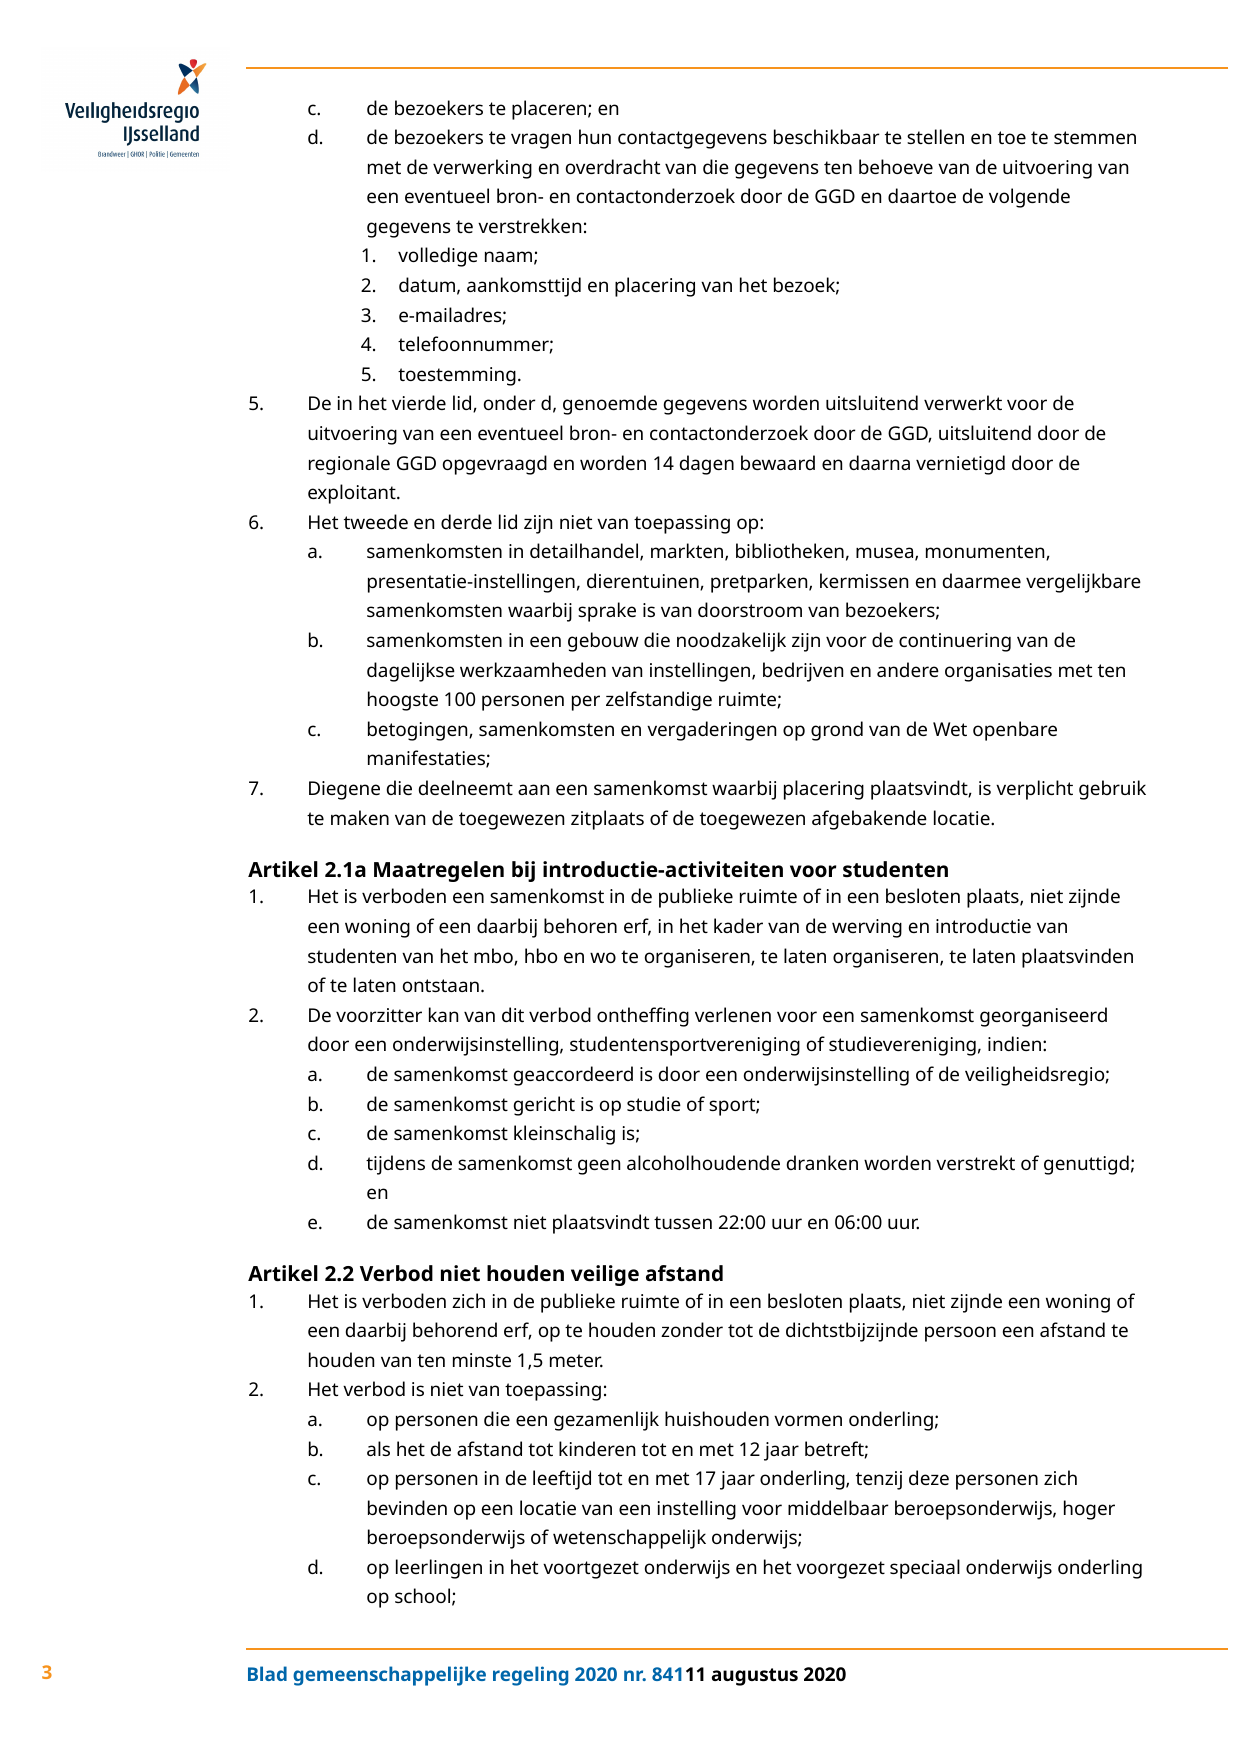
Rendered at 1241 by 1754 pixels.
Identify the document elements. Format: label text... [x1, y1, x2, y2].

text Artikel 2.2 Verbod niet houden veilige afstand [248, 1259, 1152, 1288]
list op leerlingen in het voortgezet onderwijs en het voorgezet speciaal onderwijs onderling op school; [307, 1554, 1152, 1609]
list volledige naam; [361, 243, 1152, 268]
list de bezoekers te vragen hun contactgegevens beschikbaar te stellen en toe te stemmen met de verwerking en overdracht van die gegevens ten behoeve van de uitvoering van een eventueel bron- en contactonderzoek door de GGD en daartoe de volgende gegevens te verstrekken: [307, 124, 1152, 239]
list toestemming. [361, 361, 1152, 387]
list e-mailadres; [361, 302, 1152, 328]
list datum, aankomsttijd en placering van het bezoek; [361, 272, 1152, 298]
list als het de afstand tot kinderen tot en met 12 jaar betreft; [307, 1436, 1152, 1462]
list op personen in de leeftijd tot en met 17 jaar onderling, tenzij deze personen zich bevinden op een locatie van een instelling voor middelbaar beroepsonderwijs, hoger beroepsonderwijs of wetenschappelijk onderwijs; [307, 1465, 1152, 1550]
list betogingen, samenkomsten en vergaderingen op grond van de Wet openbare manifestaties; [307, 716, 1152, 771]
list de samenkomst geaccordeerd is door een onderwijsinstelling of de veiligheidsregio; [307, 1061, 1152, 1087]
list De in het vierde lid, onder d, genoemde gegevens worden uitsluitend verwerkt voor de uitvoering van een eventueel bron- en contactonderzoek door de GGD, uitsluitend door de regionale GGD opgevraagd en worden 14 dagen bewaard en daarna vernietigd door de exploitant. [248, 391, 1152, 505]
list Het is verboden zich in de publieke ruimte of in een besloten plaats, niet zijnde een woning of een daarbij behorend erf, op te houden zonder tot de dichtstbijzijnde persoon een afstand te houden van ten minste 1,5 meter. [248, 1288, 1152, 1373]
picture [41, 47, 231, 172]
list De voorzitter kan van dit verbod ontheffing verlenen voor een samenkomst georganiseerd door een onderwijsinstelling, studentensportvereniging of studievereniging, indien: [248, 1002, 1152, 1057]
list telefoonnummer; [361, 331, 1152, 357]
list Het tweede en derde lid zijn niet van toepassing op: [248, 509, 1152, 535]
list samenkomsten in detailhandel, markten, bibliotheken, musea, monumenten, presentatie-instellingen, dierentuinen, pretparken, kermissen en daarmee vergelijkbare samenkomsten waarbij sprake is van doorstroom van bezoekers; [307, 538, 1152, 623]
list de samenkomst niet plaatsvindt tussen 22:00 uur en 06:00 uur. [307, 1209, 1152, 1235]
list de samenkomst kleinschalig is; [307, 1120, 1152, 1146]
list Diegene die deelneemt aan een samenkomst waarbij placering plaatsvindt, is verplicht gebruik te maken van de toegewezen zitplaats of de toegewezen afgebakende locatie. [248, 775, 1152, 831]
list samenkomsten in een gebouw die noodzakelijk zijn voor de continuering van de dagelijkse werkzaamheden van instellingen, bedrijven en andere organisaties met ten hoogste 100 personen per zelfstandige ruimte; [307, 627, 1152, 712]
text Artikel 2.1a Maatregelen bij introductie-activiteiten voor studenten [248, 855, 1152, 884]
list Het verbod is niet van toepassing: [248, 1377, 1152, 1402]
list tijdens de samenkomst geen alcoholhoudende dranken worden verstrekt of genuttigd; en [307, 1150, 1152, 1205]
list de samenkomst gericht is op studie of sport; [307, 1091, 1152, 1116]
list de bezoekers te placeren; en [307, 95, 1152, 121]
list Het is verboden een samenkomst in de publieke ruimte of in een besloten plaats, niet zijnde een woning of een daarbij behoren erf, in het kader van de werving en introductie van studenten van het mbo, hbo en wo te organiseren, te laten organiseren, te laten plaatsvinden of te laten ontstaan. [248, 884, 1152, 998]
list op personen die een gezamenlijk huishouden vormen onderling; [307, 1406, 1152, 1432]
